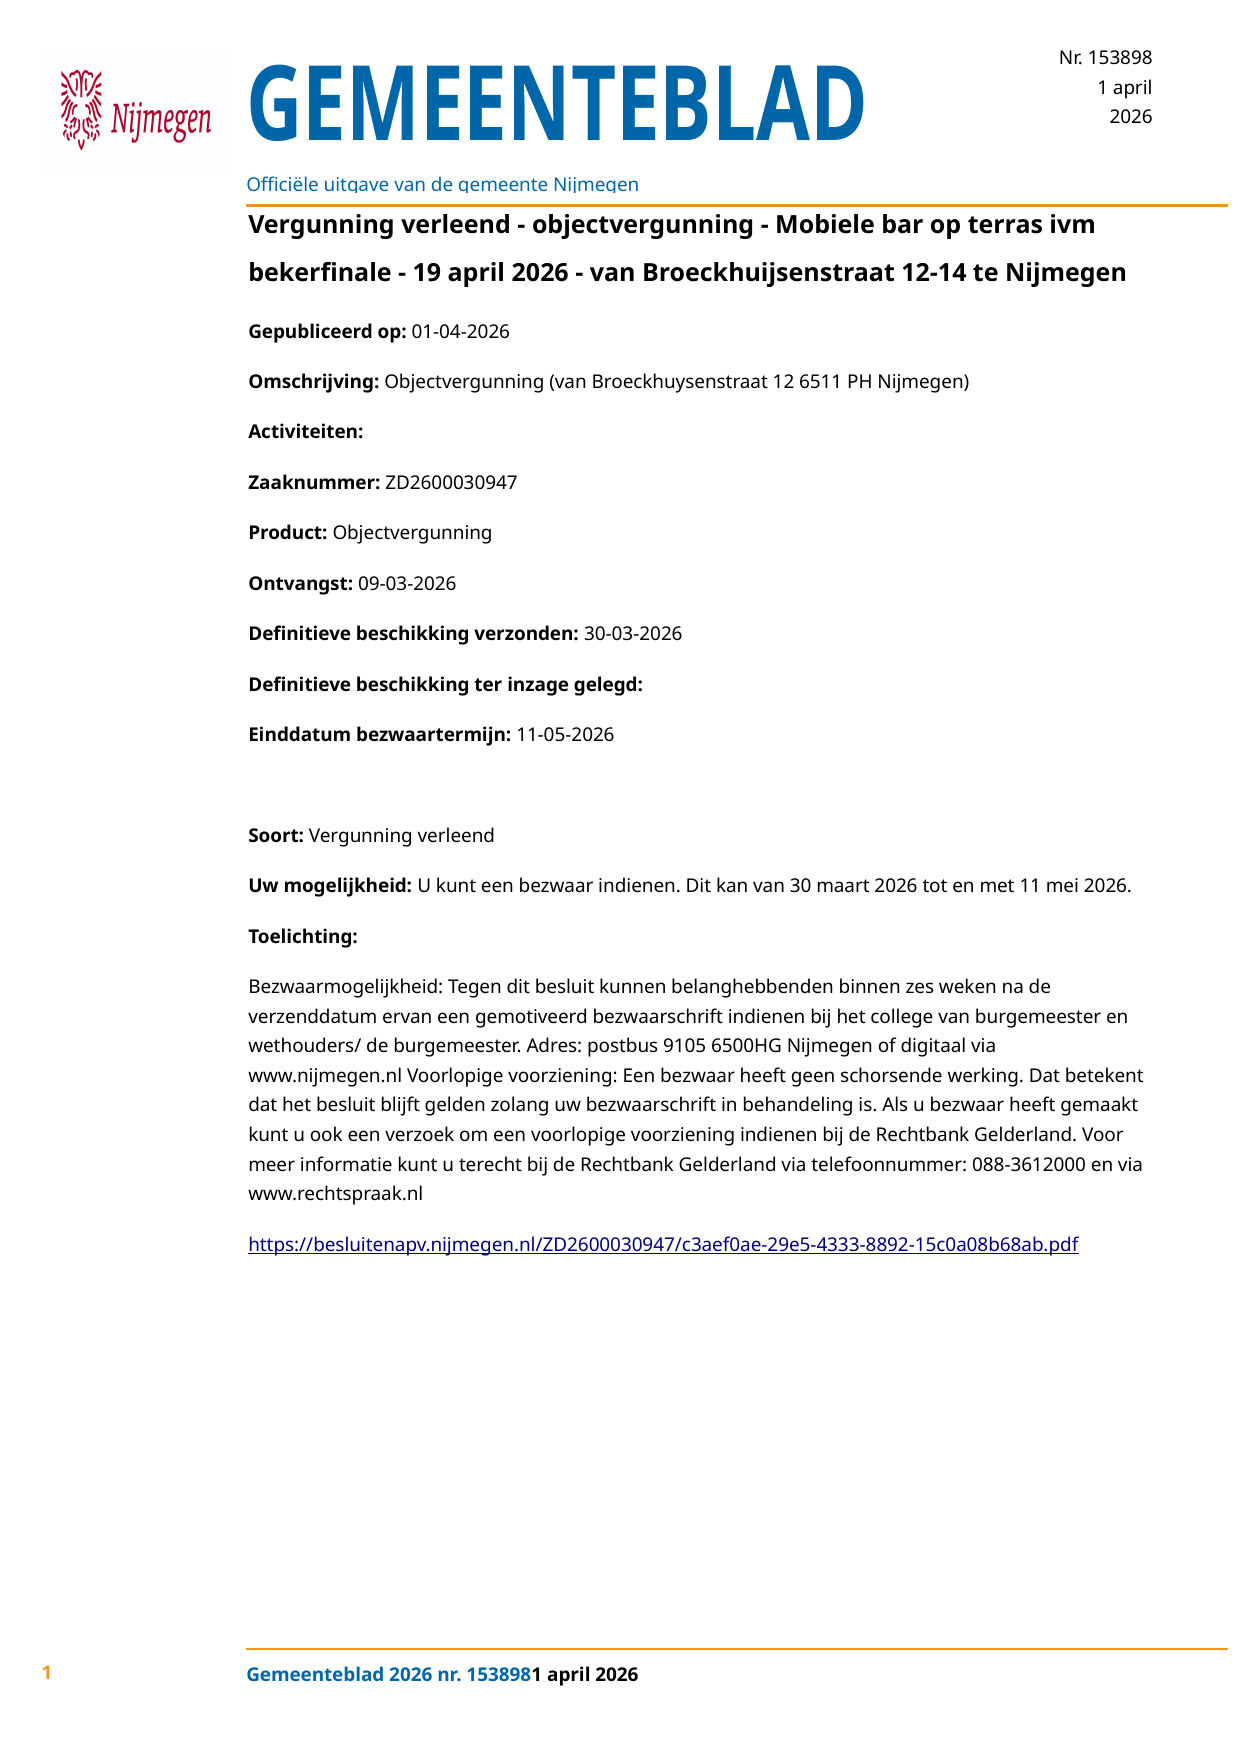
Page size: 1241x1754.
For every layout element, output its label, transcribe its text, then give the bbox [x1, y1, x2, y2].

picture [41, 47, 231, 172]
text Activiteiten: [248, 419, 1152, 444]
text Gepubliceerd op: 01-04-2026 [248, 318, 1152, 344]
text Zaaknummer: ZD2600030947 [248, 469, 1152, 495]
text Einddatum bezwaartermijn: 11-05-2026 [248, 721, 1152, 747]
text Toelichting: [248, 923, 1152, 949]
text Bezwaarmogelijkheid: Tegen dit besluit kunnen belanghebbenden binnen zes weken na de verzenddatum ervan een gemotiveerd bezwaarschrift indienen bij het college van burgemeester en wethouders/ de burgemeester. Adres: postbus 9105 6500HG Nijmegen of digitaal via www.nijmegen.nl Voorlopige voorziening: Een bezwaar heeft geen schorsende werking. Dat betekent dat het besluit blijft gelden zolang uw bezwaarschrift in behandeling is. Als u bezwaar heeft gemaakt kunt u ook een verzoek om een voorlopige voorziening indienen bij de Rechtbank Gelderland. Voor meer informatie kunt u terecht bij de Rechtbank Gelderland via telefoonnummer: 088-3612000 en via www.rechtspraak.nl [248, 973, 1152, 1206]
text Ontvangst: 09-03-2026 [248, 570, 1152, 596]
text Vergunning verleend - objectvergunning - Mobiele bar op terras ivm bekerfinale - 19 april 2026 - van Broeckhuijsenstraat 12-14 te Nijmegen [248, 207, 1152, 288]
text Definitieve beschikking verzonden: 30-03-2026 [248, 620, 1152, 646]
text https://besluitenapv.nijmegen.nl/ZD2600030947/c3aef0ae-29e5-4333-8892-15c0a08b68ab.pdf [248, 1231, 1152, 1257]
text Uw mogelijkheid: U kunt een bezwaar indienen. Dit kan van 30 maart 2026 tot en met 11 mei 2026. [248, 872, 1152, 898]
text Definitieve beschikking ter inzage gelegd: [248, 671, 1152, 697]
text Omschrijving: Objectvergunning (van Broeckhuysenstraat 12 6511 PH Nijmegen) [248, 368, 1152, 394]
text Product: Objectvergunning [248, 519, 1152, 545]
text Soort: Vergunning verleend [248, 822, 1152, 848]
